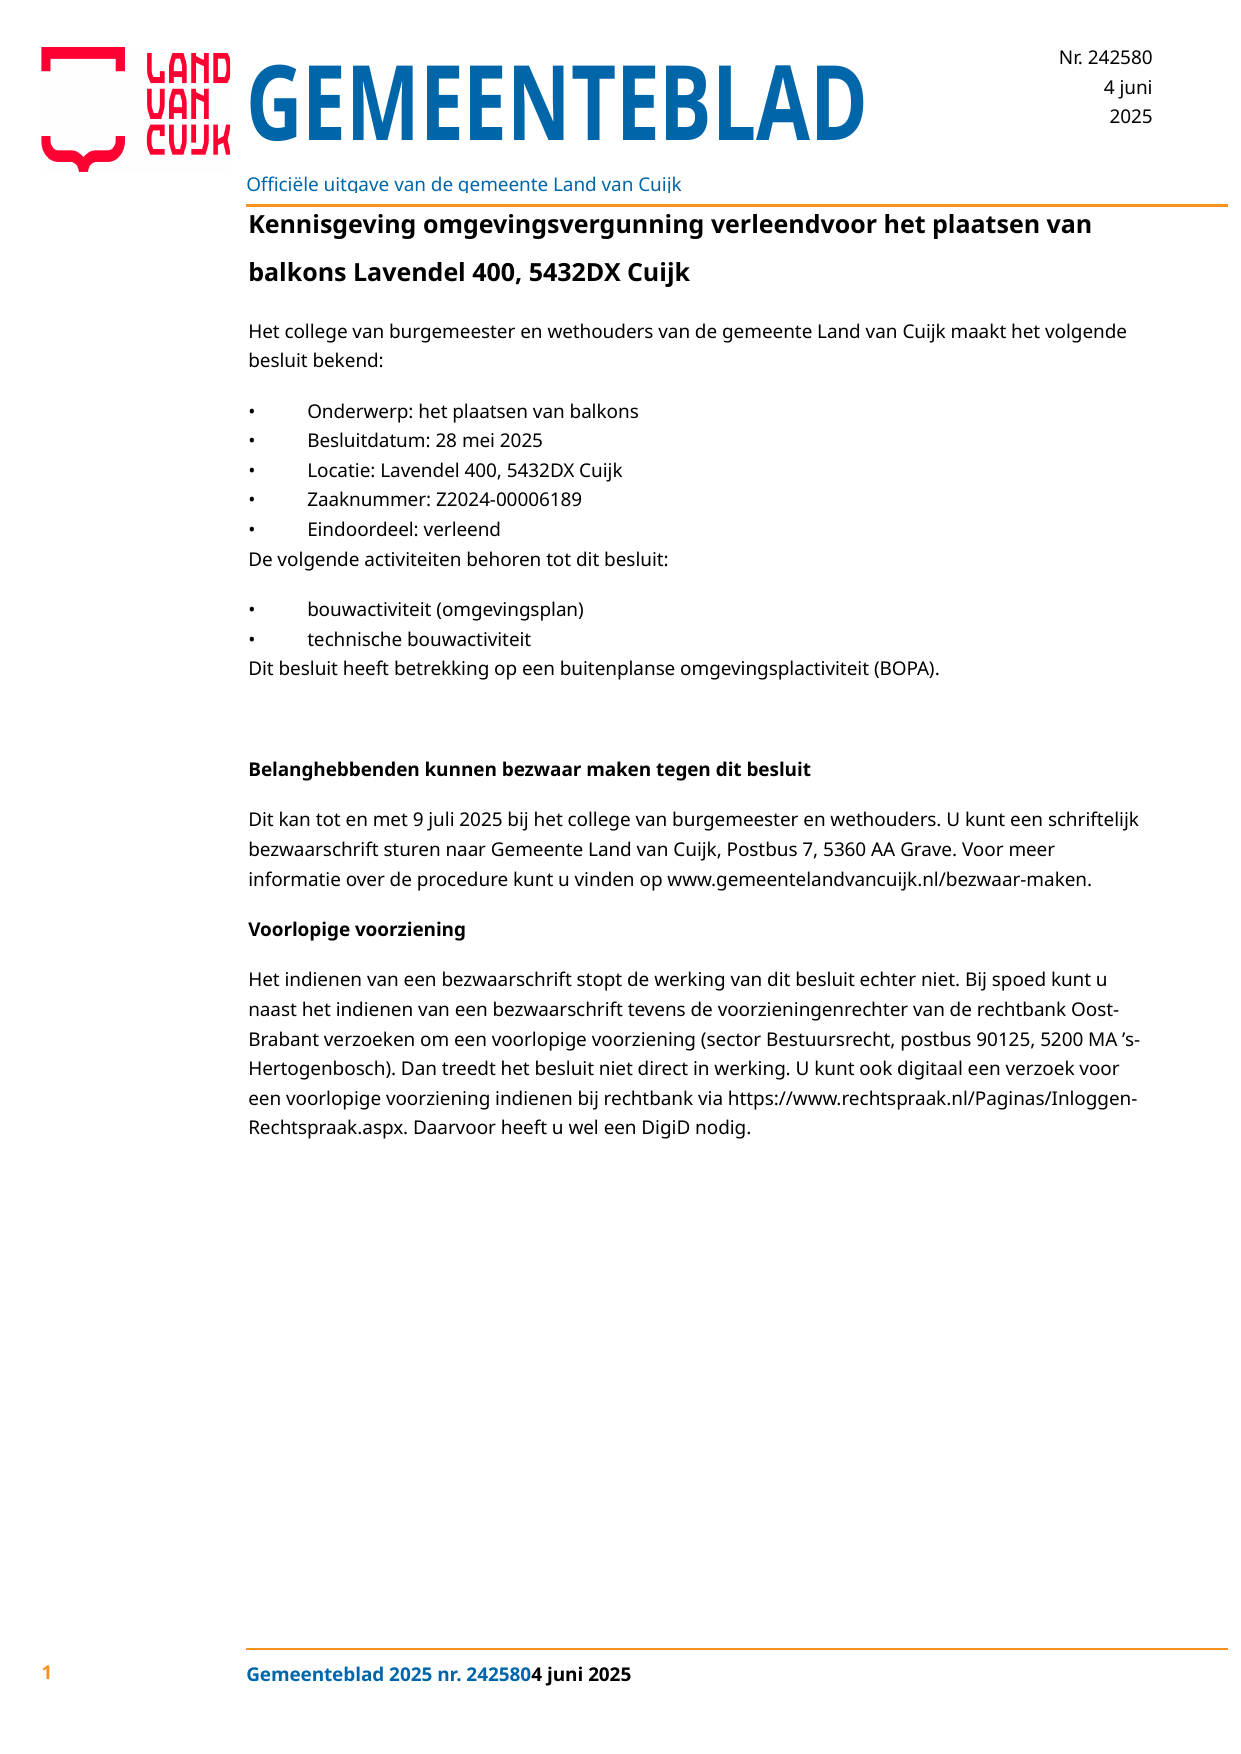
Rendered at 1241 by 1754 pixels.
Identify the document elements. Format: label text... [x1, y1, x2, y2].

list Zaaknummer: Z2024-00006189 [248, 487, 1152, 512]
text Kennisgeving omgevingsvergunning verleendvoor het plaatsen van balkons Lavendel 400, 5432DX Cuijk [248, 207, 1152, 288]
text De volgende activiteiten behoren tot dit besluit: [248, 546, 1152, 572]
text Belanghebbenden kunnen bezwaar maken tegen dit besluit [248, 756, 1152, 782]
list bouwactiviteit (omgevingsplan) [248, 596, 1152, 622]
text Dit besluit heeft betrekking op een buitenplanse omgevingsplactiviteit (BOPA). [248, 655, 1152, 681]
list Locatie: Lavendel 400, 5432DX Cuijk [248, 457, 1152, 483]
text Voorlopige voorziening [248, 916, 1152, 942]
text Dit kan tot en met 9 juli 2025 bij het college van burgemeester en wethouders. U kunt een schriftelijk bezwaarschrift sturen naar Gemeente Land van Cuijk, Postbus 7, 5360 AA Grave. Voor meer informatie over de procedure kunt u vinden op www.gemeentelandvancuijk.nl/bezwaar-maken. [248, 807, 1152, 892]
picture [41, 47, 231, 172]
list Besluitdatum: 28 mei 2025 [248, 427, 1152, 453]
text Het indienen van een bezwaarschrift stopt de werking van dit besluit echter niet. Bij spoed kunt u naast het indienen van een bezwaarschrift tevens de voorzieningenrechter van de rechtbank Oost-Brabant verzoeken om een voorlopige voorziening (sector Bestuursrecht, postbus 90125, 5200 MA ’s-Hertogenbosch). Dan treedt het besluit niet direct in werking. U kunt ook digitaal een verzoek voor een voorlopige voorziening indienen bij rechtbank via https://www.rechtspraak.nl/Paginas/Inloggen-Rechtspraak.aspx. Daarvoor heeft u wel een DigiD nodig. [248, 967, 1152, 1140]
list Eindoordeel: verleend [248, 516, 1152, 542]
list Onderwerp: het plaatsen van balkons [248, 398, 1152, 424]
text Het college van burgemeester en wethouders van de gemeente Land van Cuijk maakt het volgende besluit bekend: [248, 318, 1152, 373]
list technische bouwactiviteit [248, 626, 1152, 652]
